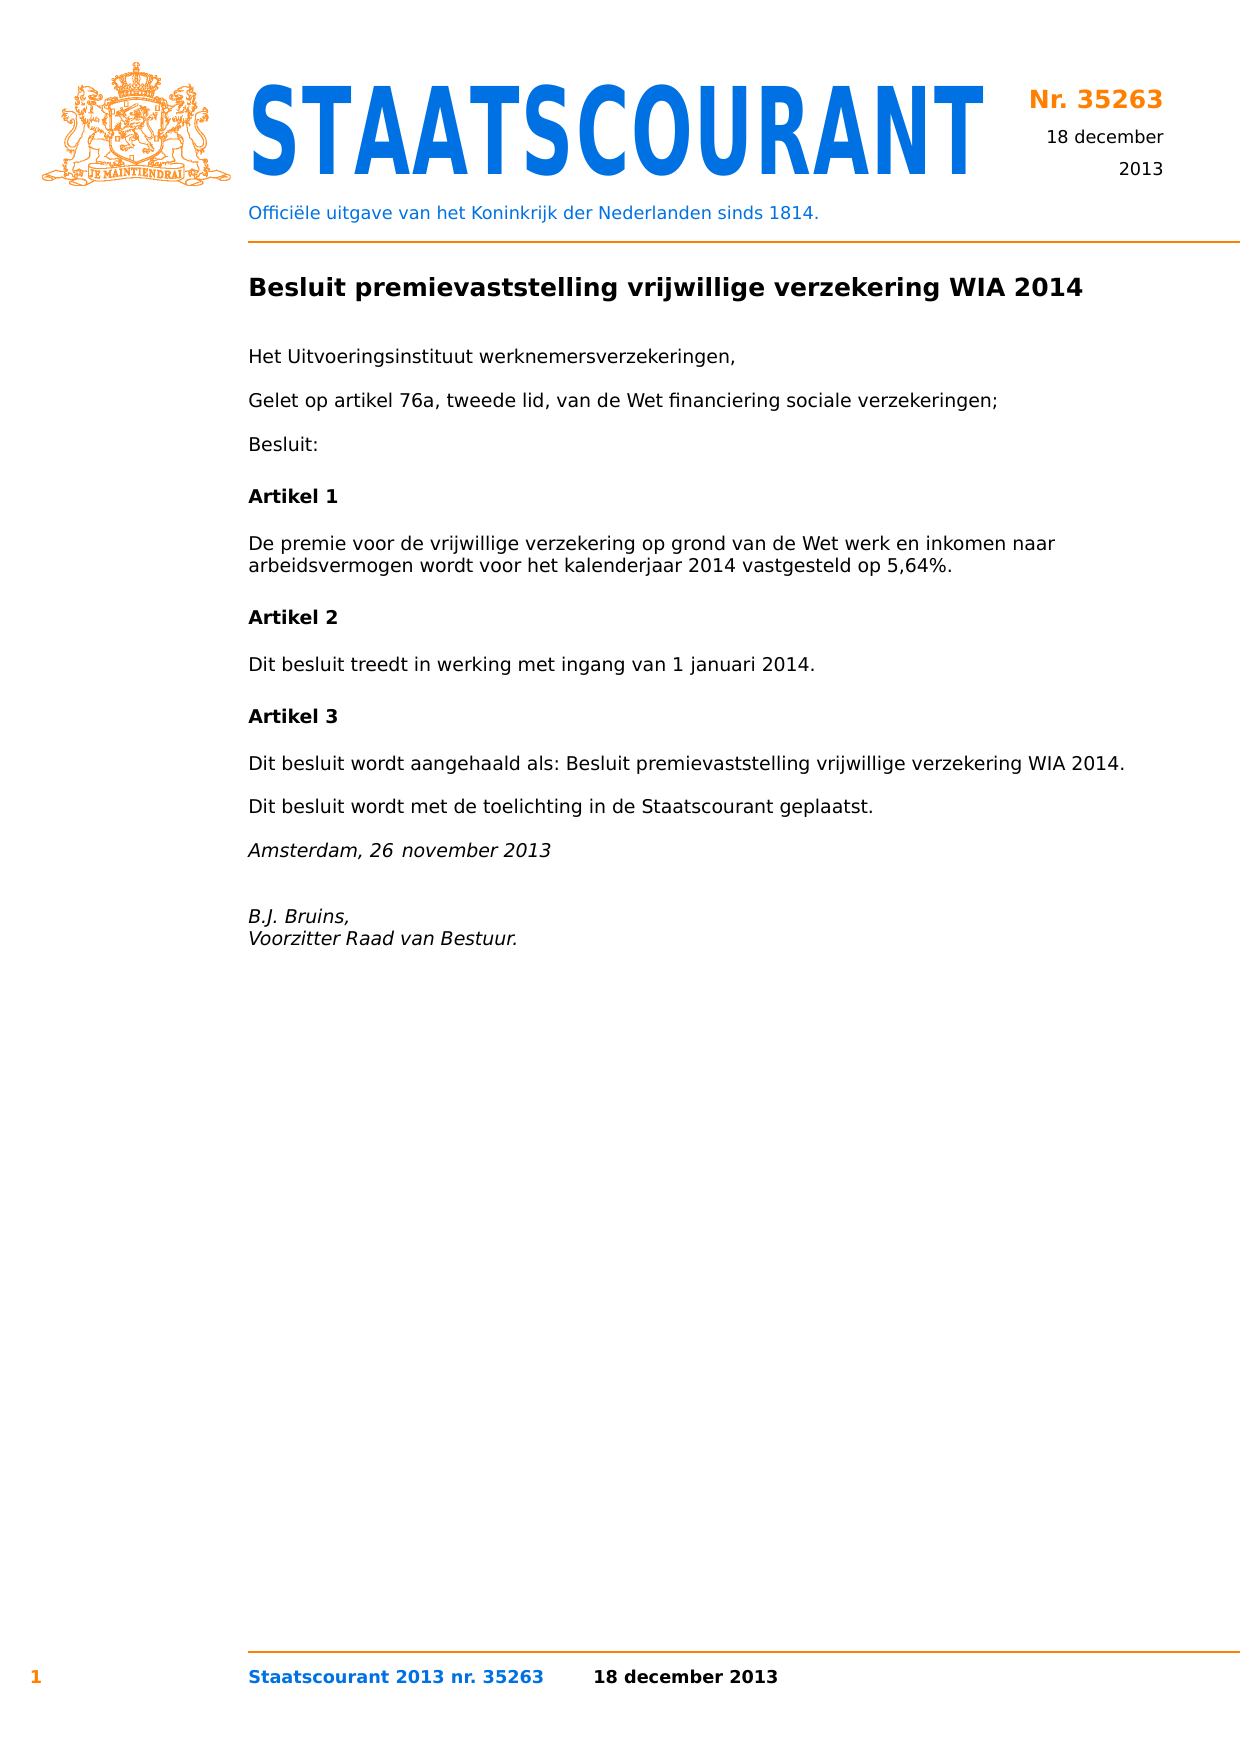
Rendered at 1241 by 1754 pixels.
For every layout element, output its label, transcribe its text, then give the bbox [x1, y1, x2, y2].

table_header [25, 62, 248, 241]
text B.J. Bruins, Voorzitter Raad van Bestuur. [248, 884, 1163, 950]
text De premie voor de vrijwillige verzekering op grond van de Wet werk en inkomen naar arbeidsvermogen wordt voor het kalenderjaar 2014 vastgesteld op 5,64%. [248, 533, 1163, 577]
table_header Nr. 35263 [998, 62, 1240, 121]
subtitle Artikel 3 [248, 706, 1163, 727]
text Dit besluit treedt in werking met ingang van 1 januari 2014. [248, 653, 1163, 676]
text Amsterdam, 26 november 2013 [248, 840, 1163, 862]
table_cell 18 december [998, 121, 1240, 153]
text Besluit: [248, 434, 1163, 456]
subtitle Artikel 1 [248, 486, 1163, 508]
text Dit besluit wordt met de toelichting in de Staatscourant geplaatst. [248, 796, 1163, 818]
table_cell 2013 [998, 153, 1240, 203]
subtitle Artikel 2 [248, 607, 1163, 628]
text Gelet op artikel 76a, tweede lid, van de Wet financiering sociale verzekeringen; [248, 390, 1163, 412]
text Het Uitvoeringsinstituut werknemersverzekeringen, [248, 346, 1163, 368]
picture [41, 62, 231, 186]
table_header STAATSCOURANT [248, 62, 998, 203]
table_cell Officiële uitgave van het Koninkrijk der Nederlanden sinds 1814. [248, 203, 1240, 241]
text Dit besluit wordt aangehaald als: Besluit premievaststelling vrijwillige verzekering WIA 2014. [248, 752, 1163, 774]
subtitle Besluit premievaststelling vrijwillige verzekering WIA 2014 [248, 273, 1163, 302]
